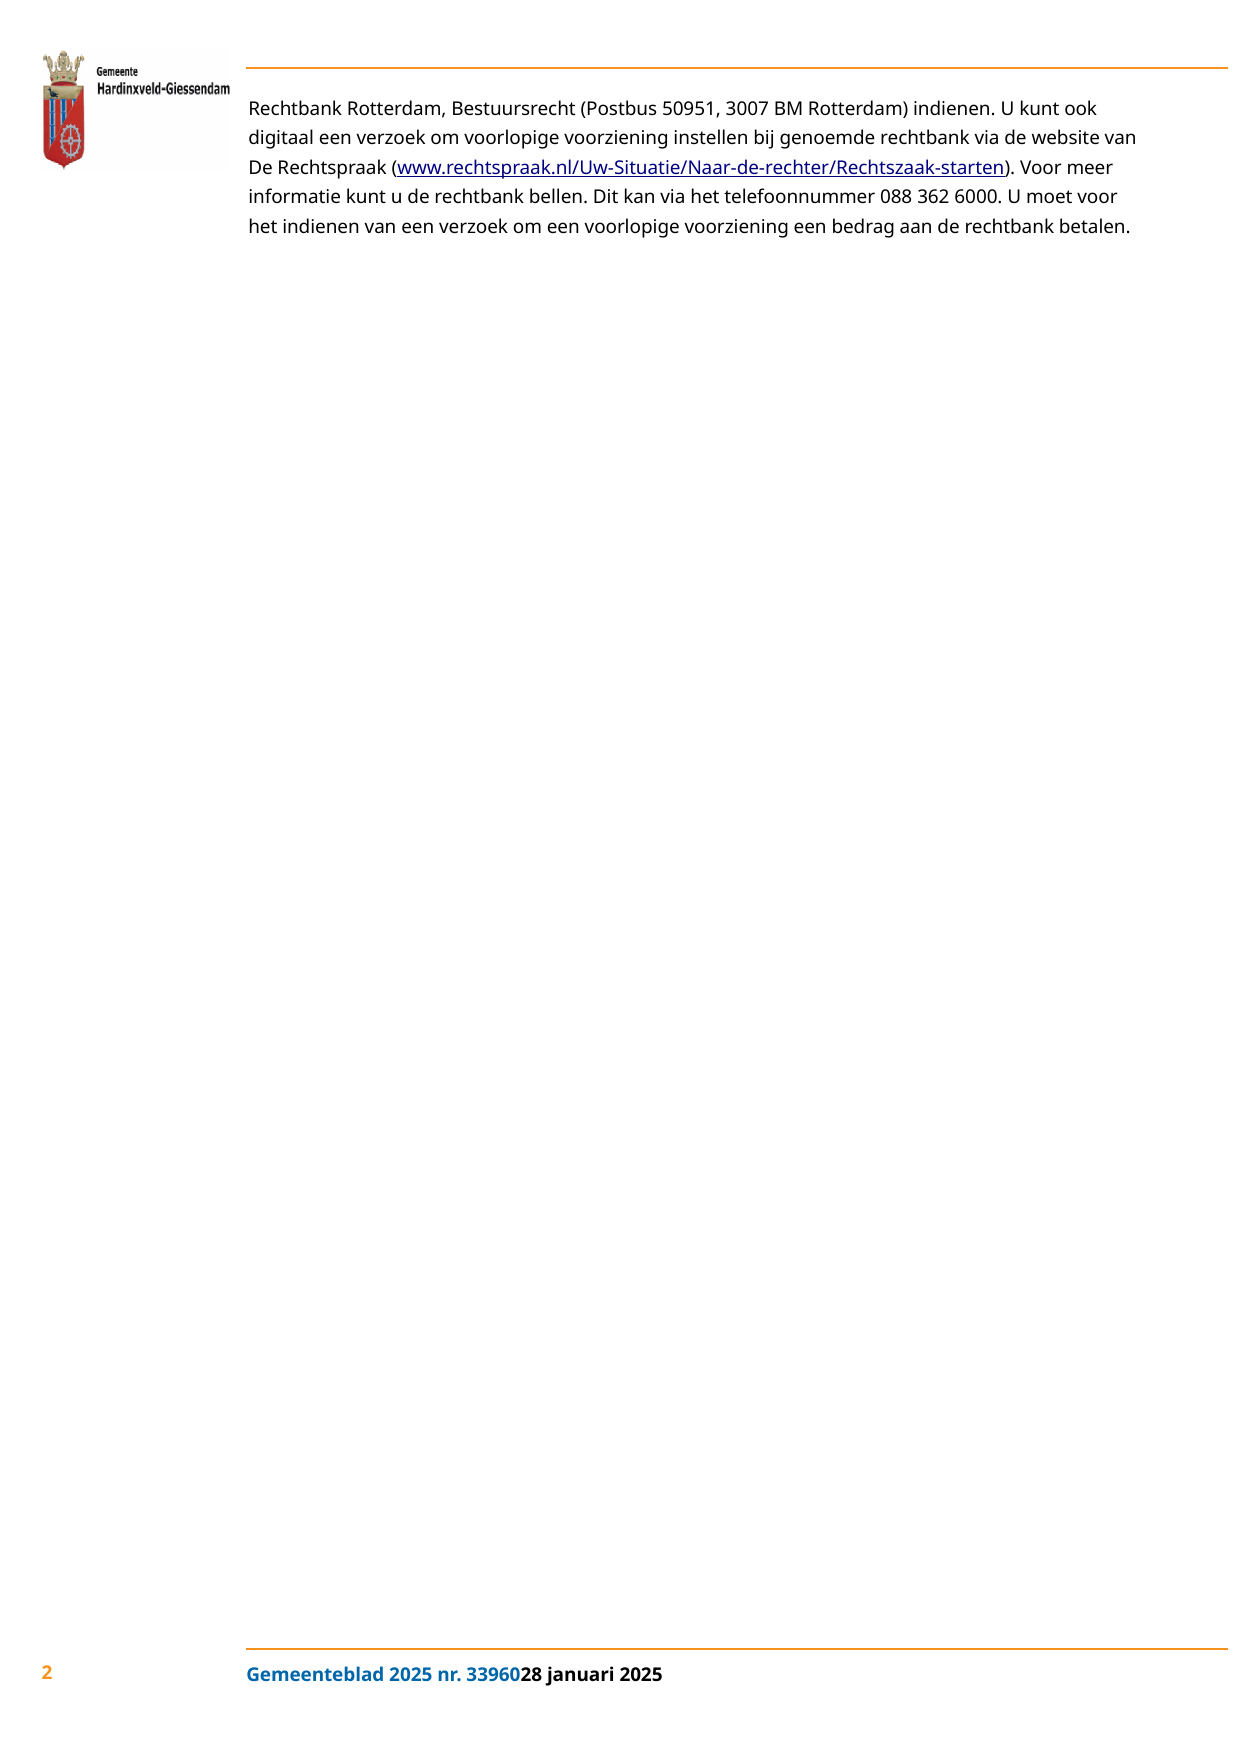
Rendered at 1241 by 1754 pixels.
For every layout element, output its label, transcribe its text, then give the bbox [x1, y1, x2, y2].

picture [41, 47, 231, 172]
text Rechtbank Rotterdam, Bestuursrecht (Postbus 50951, 3007 BM Rotterdam) indienen. U kunt ook digitaal een verzoek om voorlopige voorziening instellen bij genoemde rechtbank via de website van De Rechtspraak (www.rechtspraak.nl/Uw-Situatie/Naar-de-rechter/Rechtszaak-starten). Voor meer informatie kunt u de rechtbank bellen. Dit kan via het telefoonnummer 088 362 6000. U moet voor het indienen van een verzoek om een voorlopige voorziening een bedrag aan de rechtbank betalen. [248, 95, 1152, 239]
